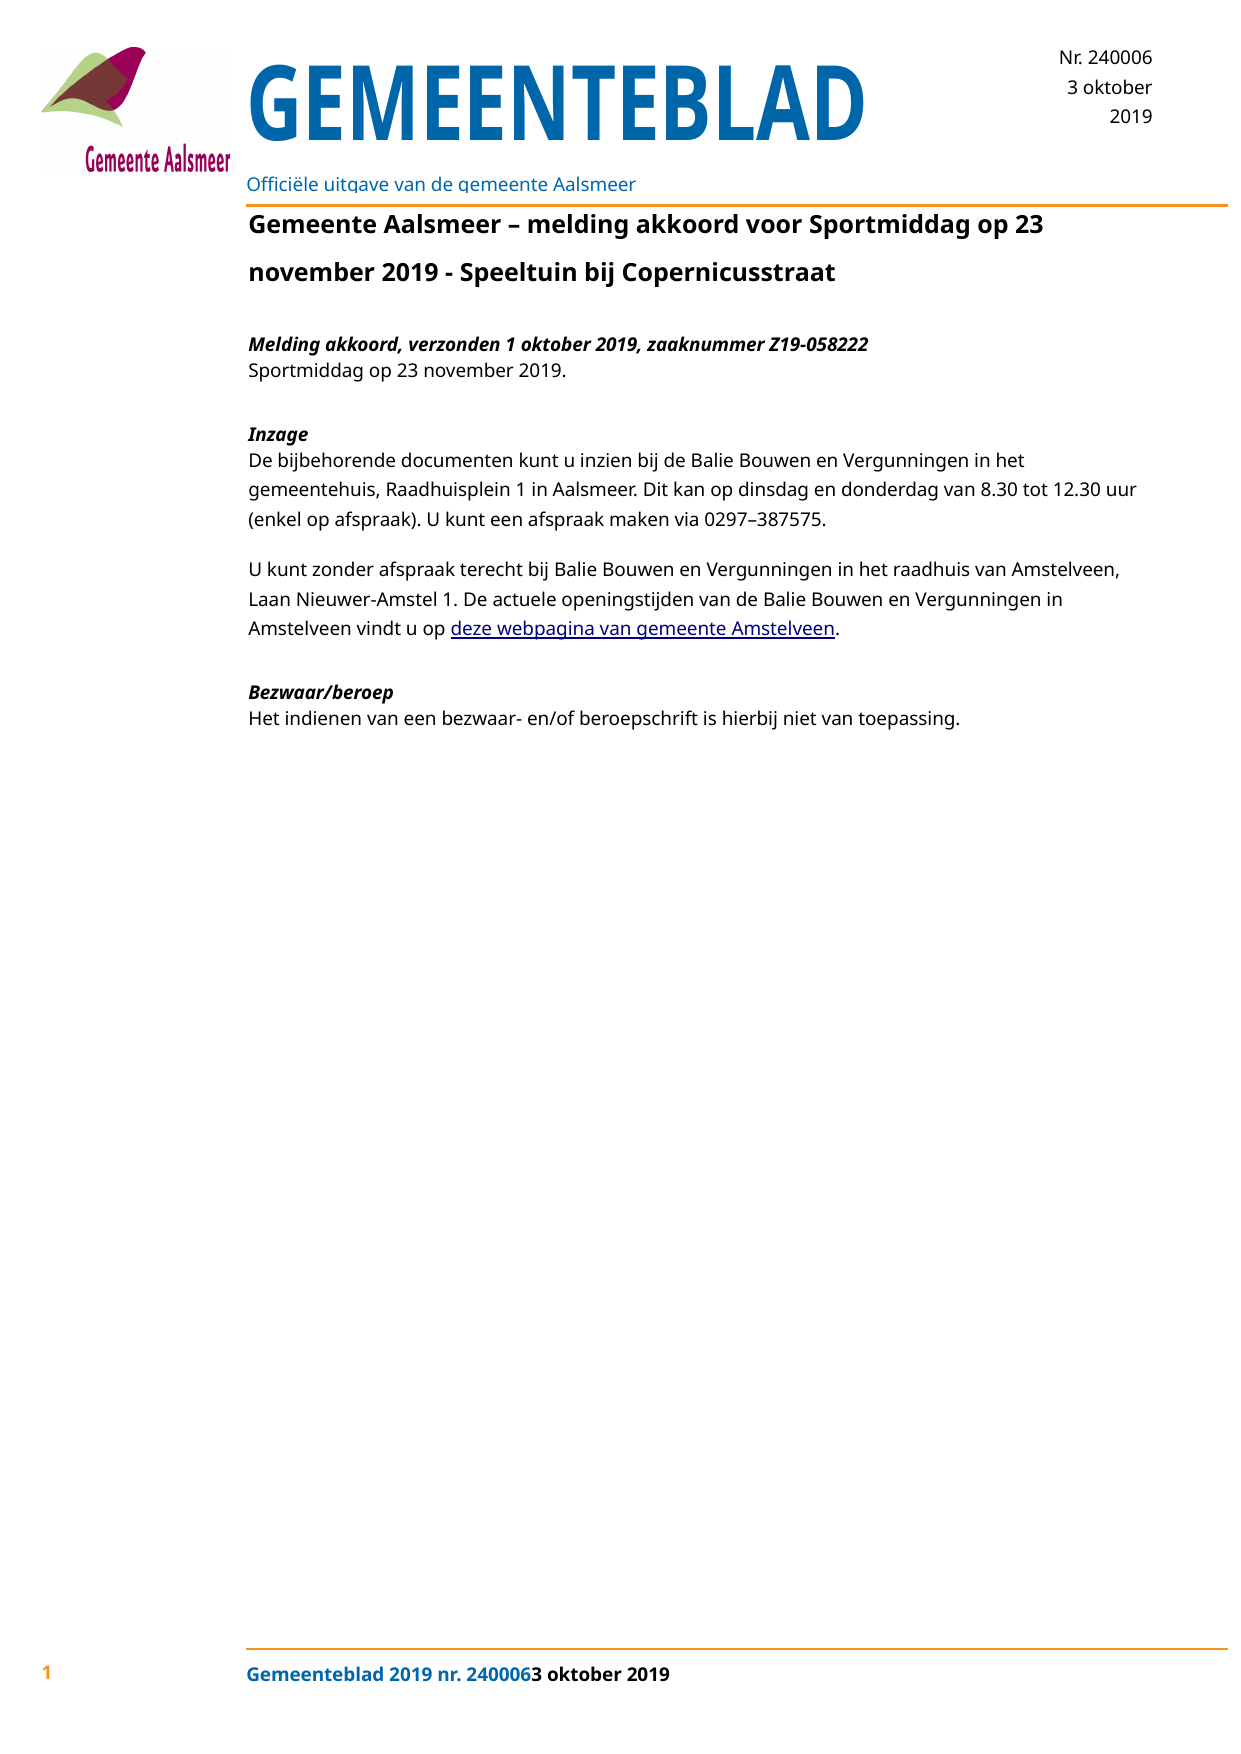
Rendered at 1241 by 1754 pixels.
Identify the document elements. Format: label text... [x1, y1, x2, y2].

text Sportmiddag op 23 november 2019. [248, 357, 1152, 383]
picture [41, 47, 231, 172]
text De bijbehorende documenten kunt u inzien bij de Balie Bouwen en Vergunningen in het gemeentehuis, Raadhuisplein 1 in Aalsmeer. Dit kan op dinsdag en donderdag van 8.30 tot 12.30 uur (enkel op afspraak). U kunt een afspraak maken via 0297–387575. [248, 447, 1152, 532]
text Inzage [248, 421, 1152, 447]
text Het indienen van een bezwaar- en/of beroepschrift is hierbij niet van toepassing. [248, 705, 1152, 731]
text Bezwaar/beroep [248, 679, 1152, 705]
text U kunt zonder afspraak terecht bij Balie Bouwen en Vergunningen in het raadhuis van Amstelveen, Laan Nieuwer-Amstel 1. De actuele openingstijden van de Balie Bouwen en Vergunningen in Amstelveen vindt u op deze webpagina van gemeente Amstelveen. [248, 556, 1152, 641]
text Gemeente Aalsmeer – melding akkoord voor Sportmiddag op 23 november 2019 - Speeltuin bij Copernicusstraat [248, 207, 1152, 288]
text Melding akkoord, verzonden 1 oktober 2019, zaaknummer Z19-058222 [248, 331, 1152, 357]
